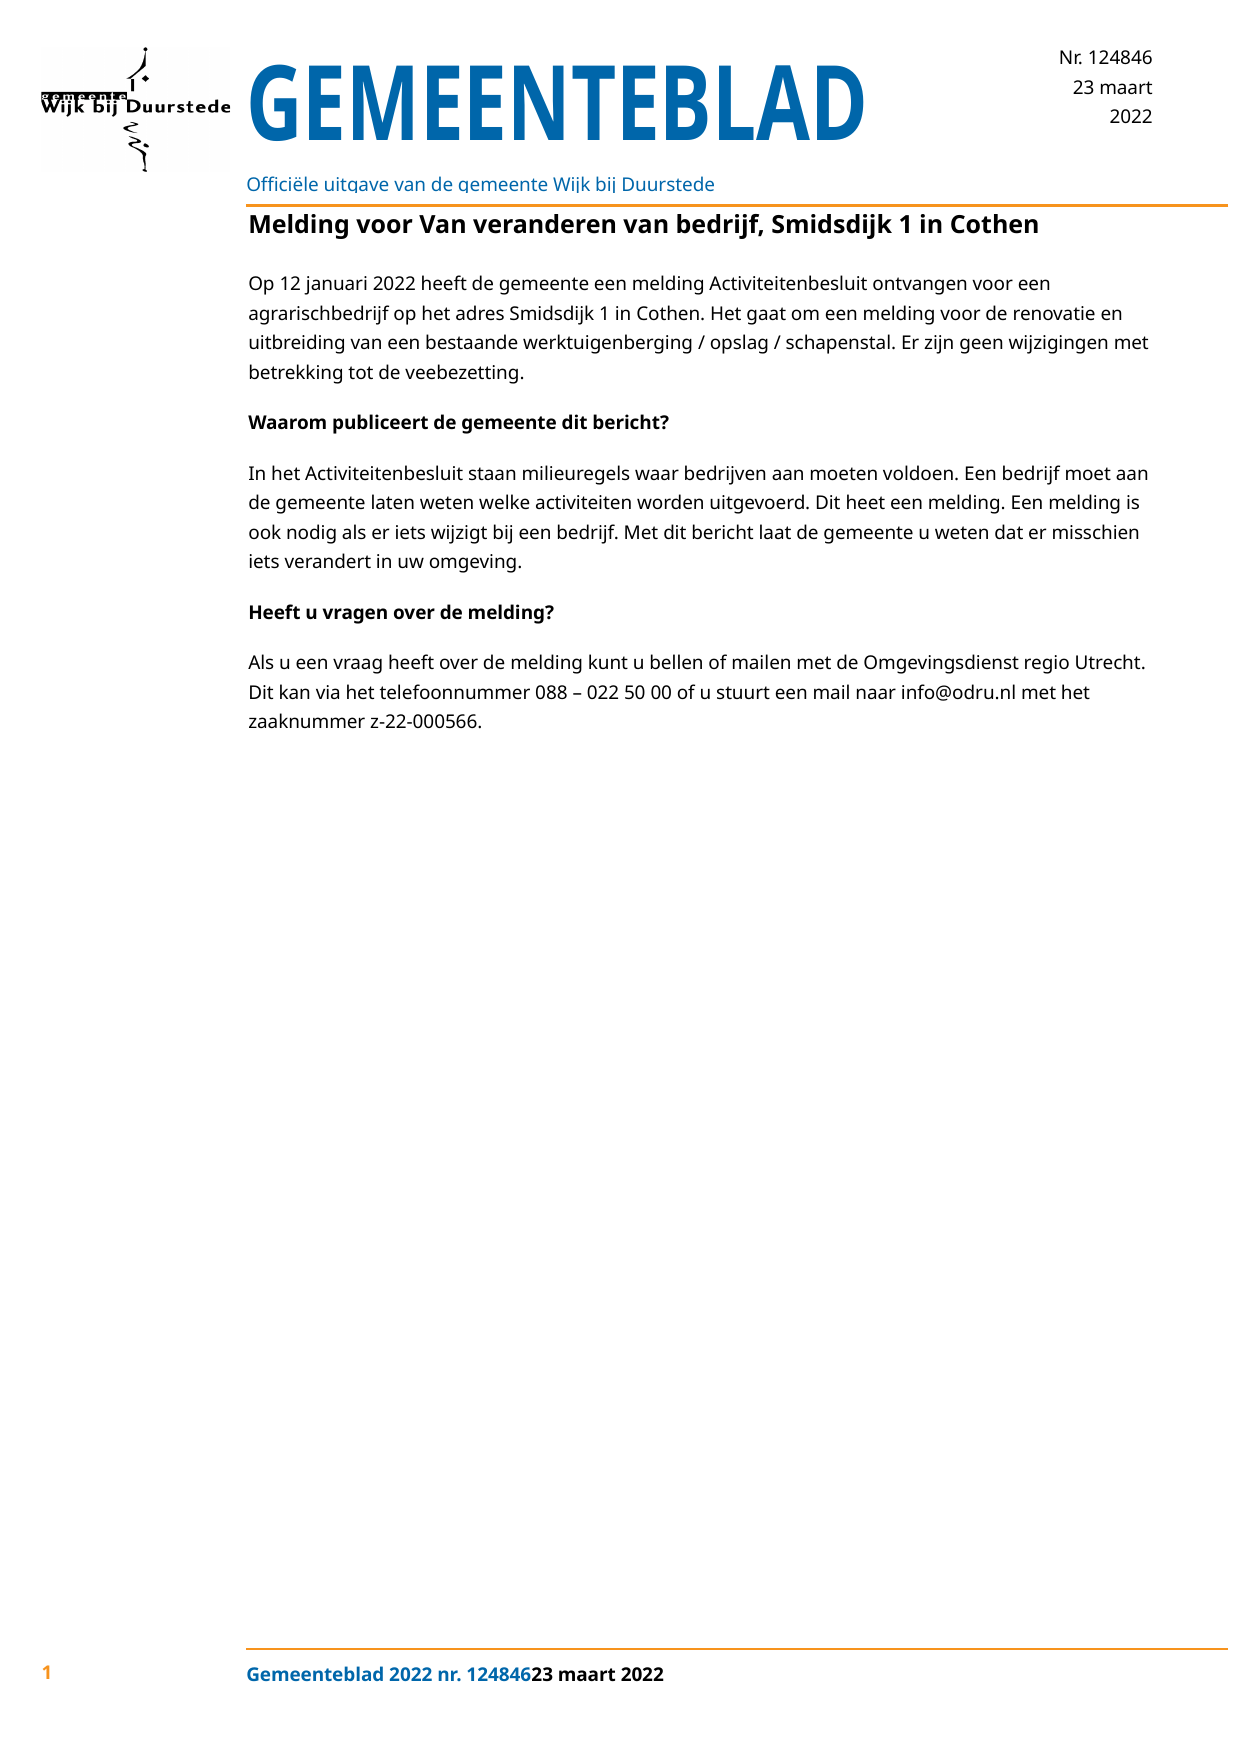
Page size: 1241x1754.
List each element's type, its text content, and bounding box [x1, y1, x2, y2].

text Als u een vraag heeft over de melding kunt u bellen of mailen met de Omgevingsdienst regio Utrecht. Dit kan via het telefoonnummer 088 – 022 50 00 of u stuurt een mail naar info@odru.nl met het zaaknummer z-22-000566. [248, 649, 1152, 734]
text Heeft u vragen over de melding? [248, 599, 1152, 625]
text Waarom publiceert de gemeente dit bericht? [248, 409, 1152, 435]
text In het Activiteitenbesluit staan milieuregels waar bedrijven aan moeten voldoen. Een bedrijf moet aan de gemeente laten weten welke activiteiten worden uitgevoerd. Dit heet een melding. Een melding is ook nodig als er iets wijzigt bij een bedrijf. Met dit bericht laat de gemeente u weten dat er misschien iets verandert in uw omgeving. [248, 460, 1152, 574]
text Op 12 januari 2022 heeft de gemeente een melding Activiteitenbesluit ontvangen voor een agrarischbedrijf op het adres Smidsdijk 1 in Cothen. Het gaat om een melding voor de renovatie en uitbreiding van een bestaande werktuigenberging / opslag / schapenstal. Er zijn geen wijzigingen met betrekking tot de veebezetting. [248, 270, 1152, 385]
picture [41, 47, 231, 172]
text Melding voor Van veranderen van bedrijf, Smidsdijk 1 in Cothen [248, 207, 1152, 241]
